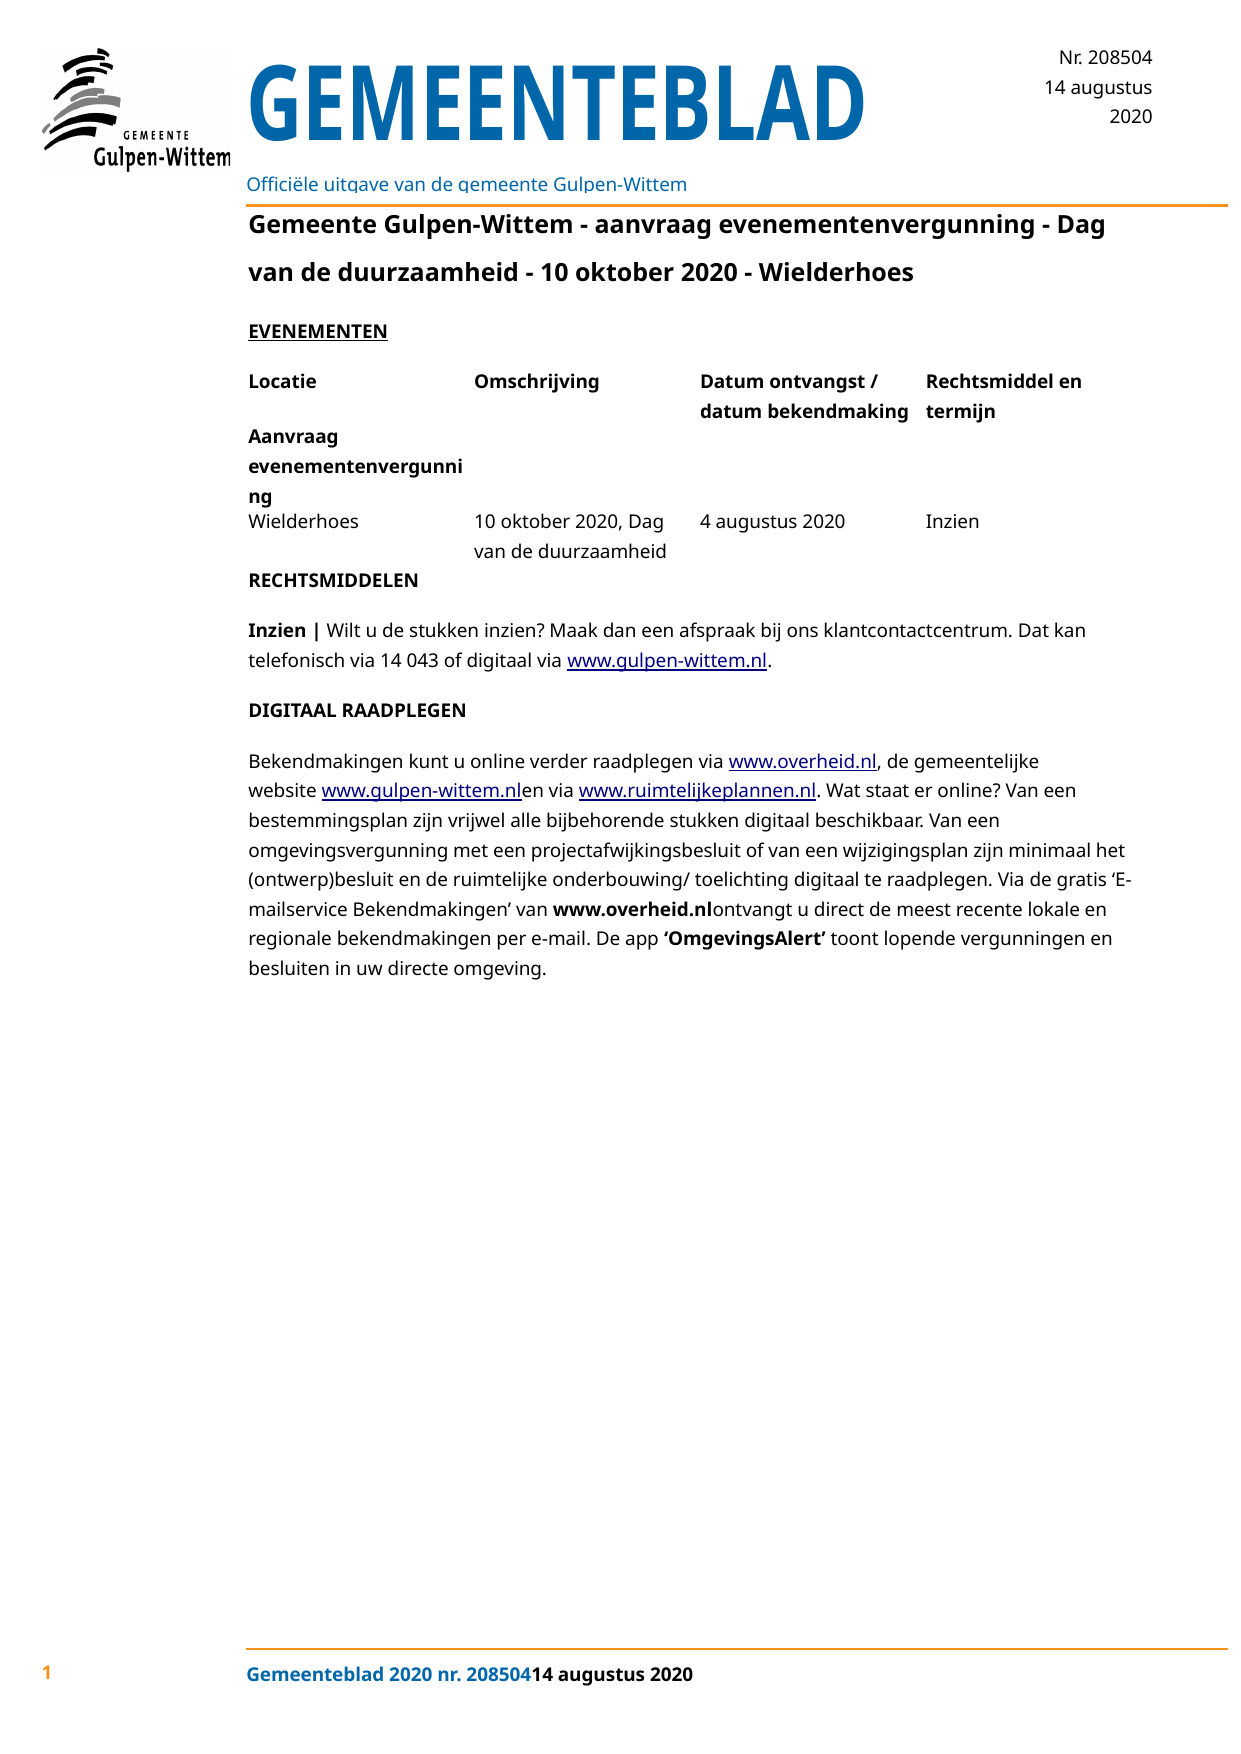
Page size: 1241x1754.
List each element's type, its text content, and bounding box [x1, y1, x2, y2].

table_header Rechtsmiddel en termijn [926, 369, 1152, 424]
table_header Datum ontvangst / datum bekendmaking [700, 369, 926, 424]
text Bekendmakingen kunt u online verder raadplegen via www.overheid.nl, de gemeentelijke website www.gulpen-wittem.nlen via www.ruimtelijkeplannen.nl. Wat staat er online? Van een bestemmingsplan zijn vrijwel alle bijbehorende stukken digitaal beschikbaar. Van een omgevingsvergunning met een projectafwijkingsbesluit of van een wijzigingsplan zijn minimaal het (ontwerp)besluit en de ruimtelijke onderbouwing/ toelichting digitaal te raadplegen. Via de gratis ‘E-mailservice Bekendmakingen’ van www.overheid.nlontvangt u direct de meest recente lokale en regionale bekendmakingen per e-mail. De app ‘OmgevingsAlert’ toont lopende vergunningen en besluiten in uw directe omgeving. [248, 748, 1152, 981]
table_cell [700, 424, 926, 509]
text EVENEMENTEN [248, 318, 1152, 344]
table_cell [926, 424, 1152, 509]
text RECHTSMIDDELEN [248, 567, 1152, 593]
table_cell Aanvraag evenementenvergunning [248, 424, 474, 509]
table_cell [474, 424, 700, 509]
text DIGITAAL RAADPLEGEN [248, 698, 1152, 723]
table_header Locatie [248, 369, 474, 424]
picture [41, 47, 231, 172]
text Inzien | Wilt u de stukken inzien? Maak dan een afspraak bij ons klantcontactcentrum. Dat kan telefonisch via 14 043 of digitaal via www.gulpen-wittem.nl. [248, 618, 1152, 673]
text Gemeente Gulpen-Wittem - aanvraag evenementenvergunning - Dag van de duurzaamheid - 10 oktober 2020 - Wielderhoes [248, 207, 1152, 288]
table_cell 4 augustus 2020 [700, 509, 926, 564]
table_cell Inzien [926, 509, 1152, 564]
table_cell 10 oktober 2020, Dag van de duurzaamheid [474, 509, 700, 564]
table_cell Wielderhoes [248, 509, 474, 564]
table_header Omschrijving [474, 369, 700, 424]
